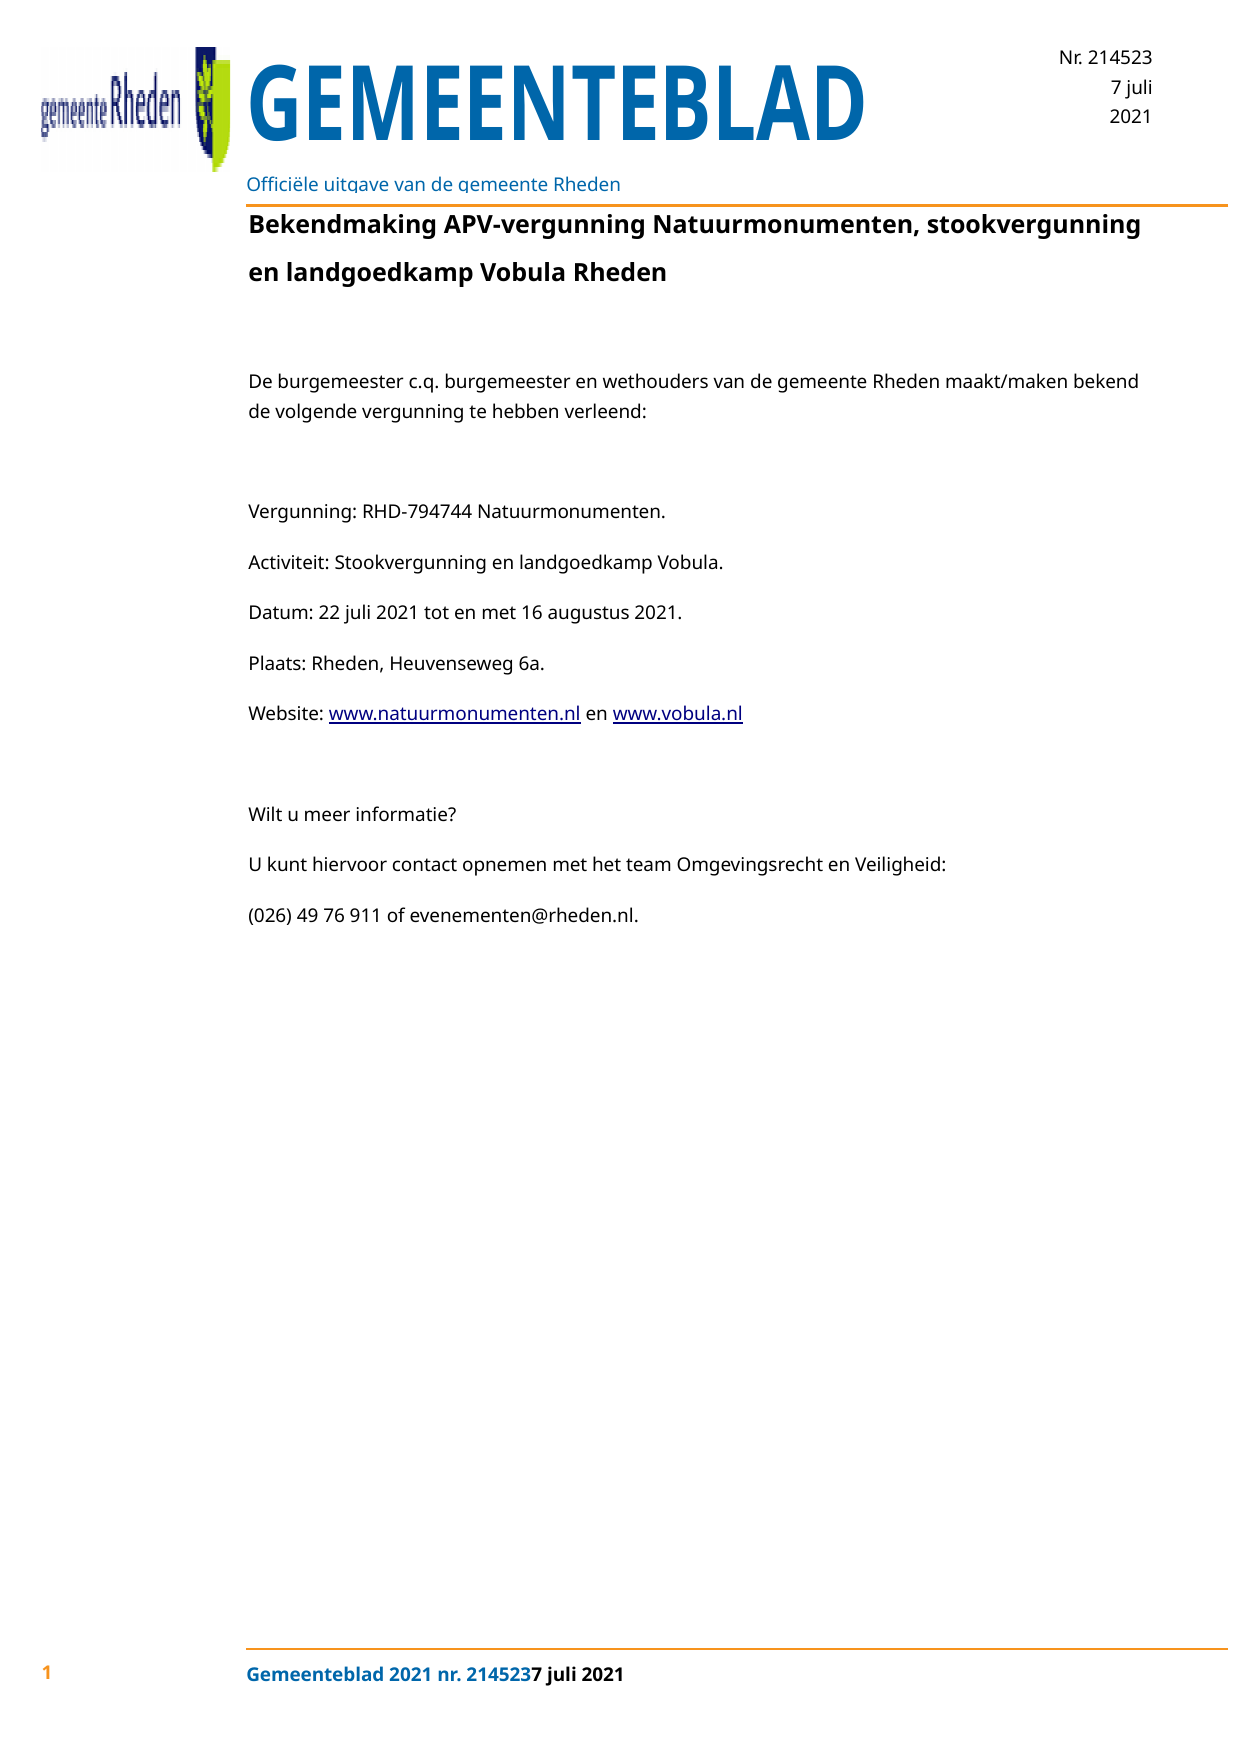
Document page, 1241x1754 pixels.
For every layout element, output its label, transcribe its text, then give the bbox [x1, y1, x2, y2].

text (026) 49 76 911 of evenementen@rheden.nl. [248, 902, 1152, 928]
text Datum: 22 juli 2021 tot en met 16 augustus 2021. [248, 599, 1152, 625]
text U kunt hiervoor contact opnemen met het team Omgevingsrecht en Veiligheid: [248, 852, 1152, 877]
text Website: www.natuurmonumenten.nl en www.vobula.nl [248, 700, 1152, 726]
text Vergunning: RHD-794744 Natuurmonumenten. [248, 499, 1152, 524]
text Activiteit: Stookvergunning en landgoedkamp Vobula. [248, 549, 1152, 575]
picture [41, 47, 231, 172]
text De burgemeester c.q. burgemeester en wethouders van de gemeente Rheden maakt/maken bekend de volgende vergunning te hebben verleend: [248, 368, 1152, 424]
text Bekendmaking APV-vergunning Natuurmonumenten, stookvergunning en landgoedkamp Vobula Rheden [248, 207, 1152, 288]
text Wilt u meer informatie? [248, 801, 1152, 827]
text Plaats: Rheden, Heuvenseweg 6a. [248, 650, 1152, 676]
